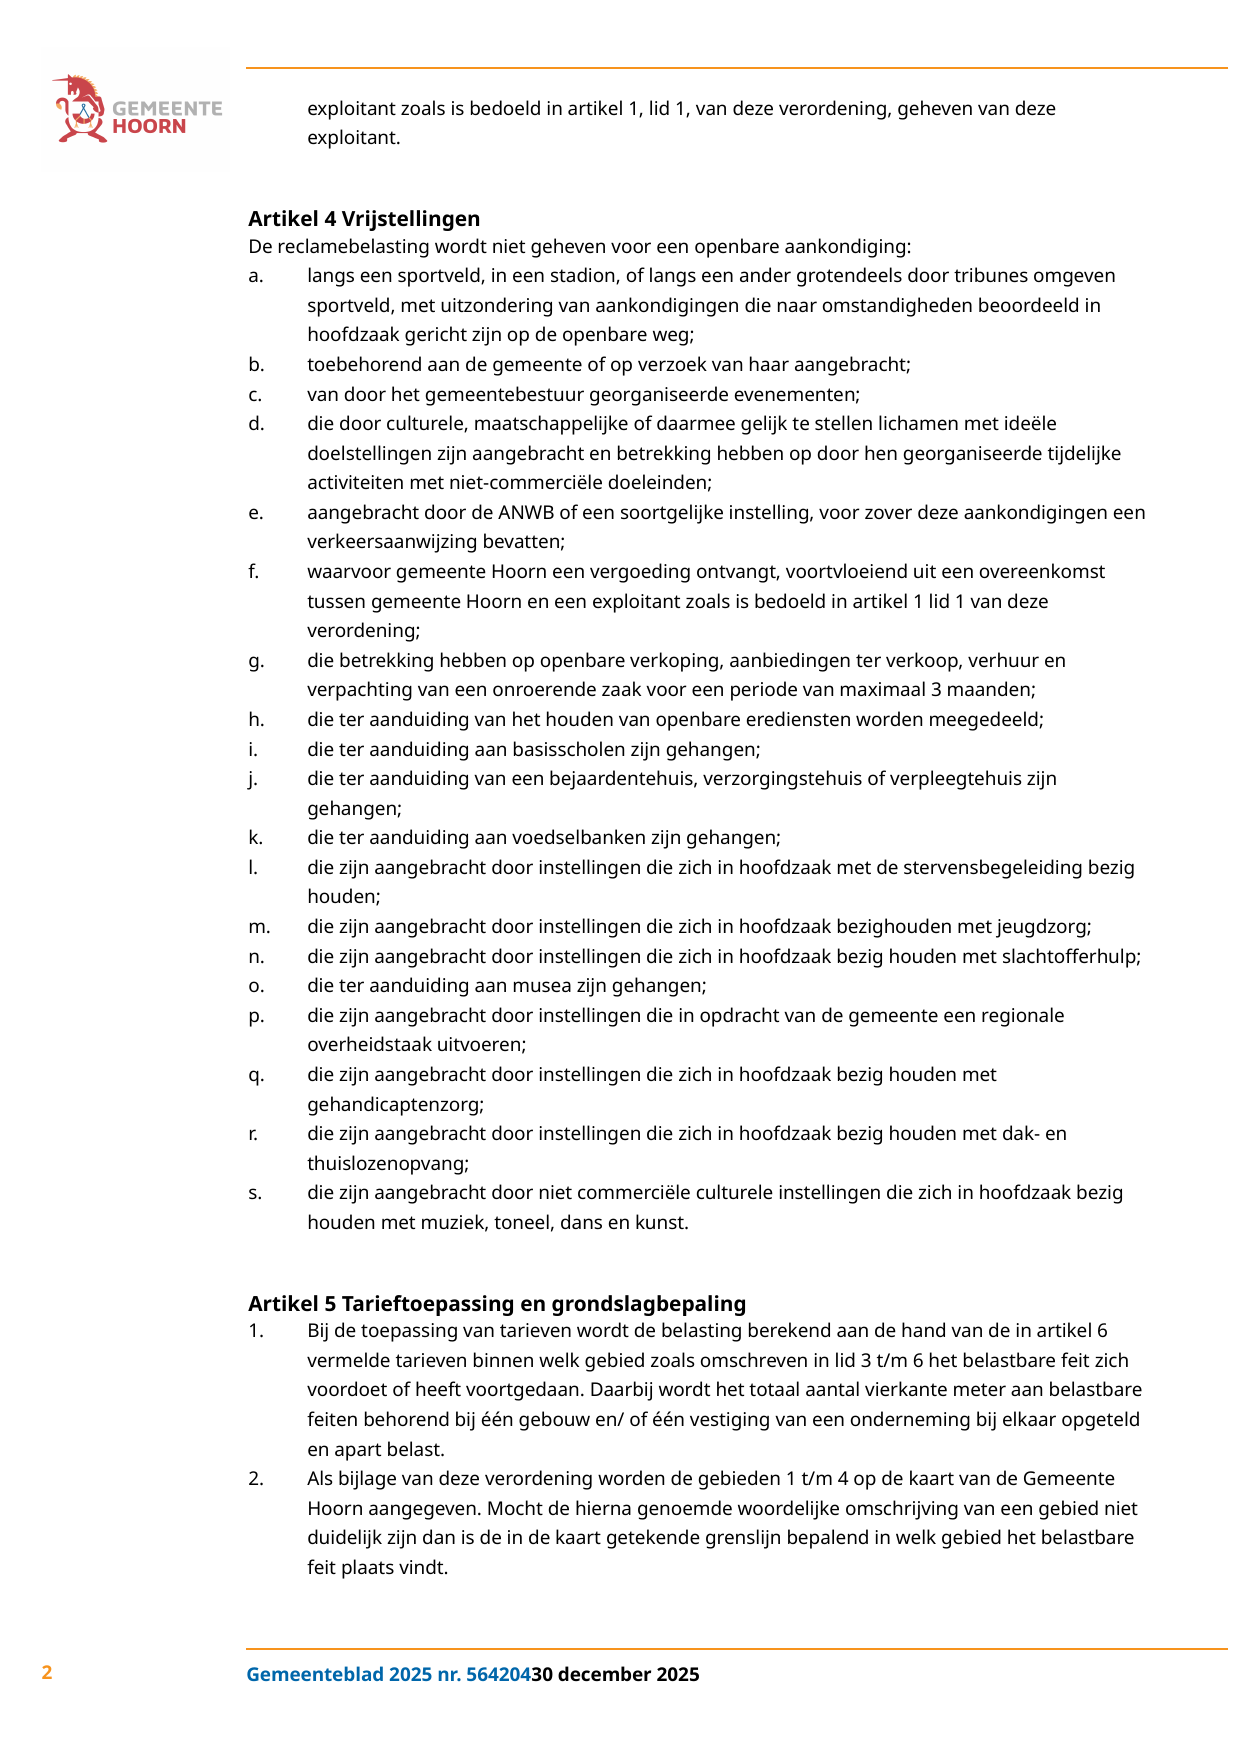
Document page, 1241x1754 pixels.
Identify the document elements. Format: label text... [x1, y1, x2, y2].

list aangebracht door de ANWB of een soortgelijke instelling, voor zover deze aankondigingen een verkeersaanwijzing bevatten; [248, 499, 1152, 554]
list Als bijlage van deze verordening worden de gebieden 1 t/m 4 op de kaart van de Gemeente Hoorn aangegeven. Mocht de hierna genoemde woordelijke omschrijving van een gebied niet duidelijk zijn dan is de in de kaart getekende grenslijn bepalend in welk gebied het belastbare feit plaats vindt. [248, 1465, 1152, 1580]
list die zijn aangebracht door instellingen die zich in hoofdzaak bezig houden met gehandicaptenzorg; [248, 1061, 1152, 1116]
list toebehorend aan de gemeente of op verzoek van haar aangebracht; [248, 351, 1152, 377]
text Artikel 4 Vrijstellingen [248, 204, 1152, 233]
list van door het gemeentebestuur georganiseerde evenementen; [248, 381, 1152, 406]
list langs een sportveld, in een stadion, of langs een ander grotendeels door tribunes omgeven sportveld, met uitzondering van aankondigingen die naar omstandigheden beoordeeld in hoofdzaak gericht zijn op de openbare weg; [248, 262, 1152, 347]
list exploitant zoals is bedoeld in artikel 1, lid 1, van deze verordening, geheven van deze exploitant. [248, 95, 1152, 150]
list die zijn aangebracht door niet commerciële culturele instellingen die zich in hoofdzaak bezig houden met muziek, toneel, dans en kunst. [248, 1179, 1152, 1235]
list die ter aanduiding van een bejaardentehuis, verzorgingstehuis of verpleegtehuis zijn gehangen; [248, 765, 1152, 821]
picture [41, 47, 231, 172]
list waarvoor gemeente Hoorn een vergoeding ontvangt, voortvloeiend uit een overeenkomst tussen gemeente Hoorn en een exploitant zoals is bedoeld in artikel 1 lid 1 van deze verordening; [248, 558, 1152, 643]
list die zijn aangebracht door instellingen die zich in hoofdzaak bezighouden met jeugdzorg; [248, 913, 1152, 939]
list die zijn aangebracht door instellingen die zich in hoofdzaak bezig houden met dak- en thuislozenopvang; [248, 1120, 1152, 1176]
list die ter aanduiding van het houden van openbare erediensten worden meegedeeld; [248, 706, 1152, 732]
list die zijn aangebracht door instellingen die in opdracht van de gemeente een regionale overheidstaak uitvoeren; [248, 1002, 1152, 1057]
text Artikel 5 Tarieftoepassing en grondslagbepaling [248, 1289, 1152, 1317]
list die ter aanduiding aan musea zijn gehangen; [248, 972, 1152, 998]
list die ter aanduiding aan voedselbanken zijn gehangen; [248, 824, 1152, 850]
list die ter aanduiding aan basisscholen zijn gehangen; [248, 736, 1152, 761]
list die door culturele, maatschappelijke of daarmee gelijk te stellen lichamen met ideële doelstellingen zijn aangebracht en betrekking hebben op door hen georganiseerde tijdelijke activiteiten met niet-commerciële doeleinden; [248, 410, 1152, 495]
list die zijn aangebracht door instellingen die zich in hoofdzaak met de stervensbegeleiding bezig houden; [248, 854, 1152, 909]
list Bij de toepassing van tarieven wordt de belasting berekend aan de hand van de in artikel 6 vermelde tarieven binnen welk gebied zoals omschreven in lid 3 t/m 6 het belastbare feit zich voordoet of heeft voortgedaan. Daarbij wordt het totaal aantal vierkante meter aan belastbare feiten behorend bij één gebouw en/ of één vestiging van een onderneming bij elkaar opgeteld en apart belast. [248, 1317, 1152, 1462]
text De reclamebelasting wordt niet geheven voor een openbare aankondiging: [248, 233, 1152, 258]
list die betrekking hebben op openbare verkoping, aanbiedingen ter verkoop, verhuur en verpachting van een onroerende zaak voor een periode van maximaal 3 maanden; [248, 647, 1152, 702]
list die zijn aangebracht door instellingen die zich in hoofdzaak bezig houden met slachtofferhulp; [248, 943, 1152, 968]
